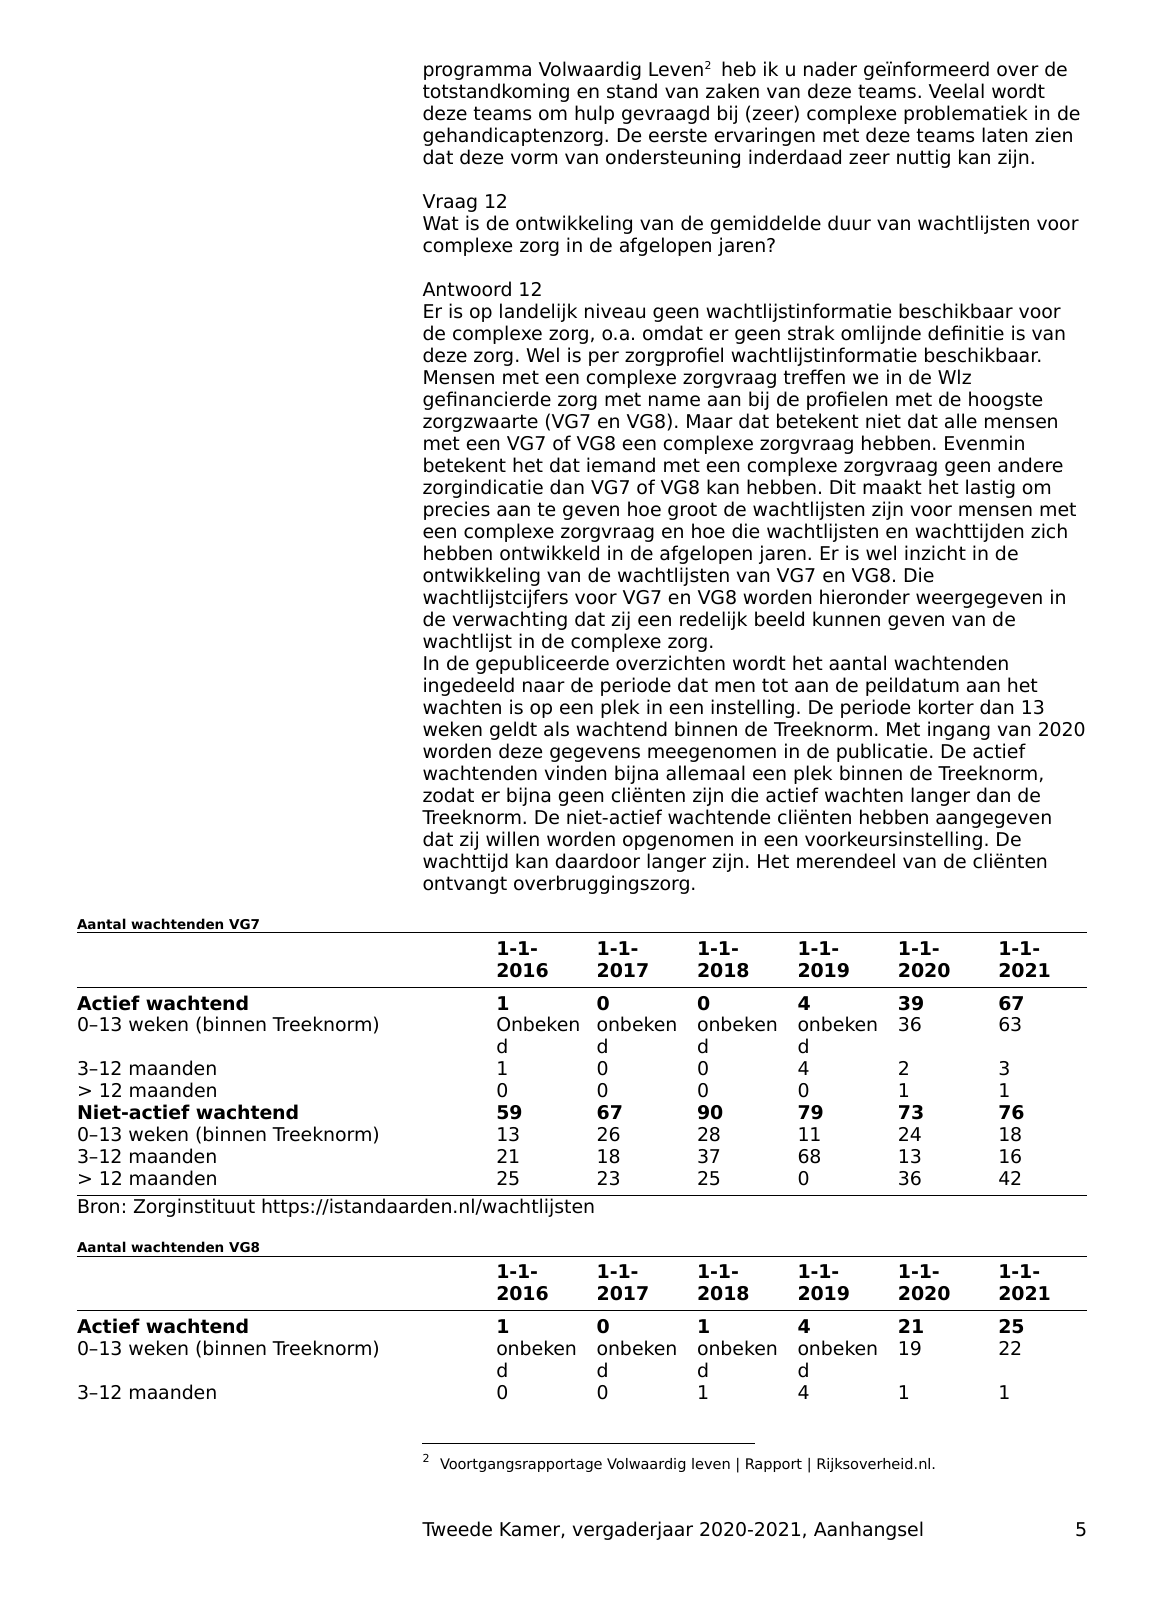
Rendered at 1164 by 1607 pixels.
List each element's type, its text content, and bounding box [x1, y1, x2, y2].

table_cell 59 [490, 1102, 591, 1124]
table_cell 1-1-2021 [992, 1257, 1087, 1310]
table_cell 25 [490, 1168, 591, 1195]
table_cell [77, 933, 490, 987]
table_cell 0 [791, 1080, 892, 1102]
table_cell 24 [892, 1124, 992, 1146]
table_cell 3–12 maanden [77, 1146, 490, 1168]
table_cell 1 [691, 1382, 791, 1403]
table_cell 0 [691, 1080, 791, 1102]
table_header Aantal wachtenden VG8 [77, 1240, 1087, 1256]
table_cell 0 [591, 1058, 691, 1080]
table_cell 1-1-2018 [691, 1257, 791, 1310]
table_cell 4 [791, 1311, 892, 1338]
text Antwoord 12 [422, 279, 1087, 301]
text Voortgangsrapportage Volwaardig leven | Rapport | Rijksoverheid.nl. [422, 1452, 1087, 1474]
table_cell 3–12 maanden [77, 1058, 490, 1080]
table_cell 67 [992, 988, 1087, 1014]
table_cell 1-1-2021 [992, 933, 1087, 987]
table_cell 1-1-2017 [591, 1257, 691, 1310]
table_cell 1-1-2019 [791, 933, 892, 987]
table_cell 23 [591, 1168, 691, 1195]
table_cell onbekend [591, 1014, 691, 1058]
table_cell 22 [992, 1338, 1087, 1382]
table_cell 26 [591, 1124, 691, 1146]
table_cell 21 [892, 1311, 992, 1338]
table_cell 76 [992, 1102, 1087, 1124]
table_cell 25 [691, 1168, 791, 1195]
table_cell 0 [591, 1080, 691, 1102]
table_cell 1 [490, 1311, 591, 1338]
table_cell Actief wachtend [77, 1311, 490, 1338]
table_cell 1-1-2020 [892, 933, 992, 987]
table_cell 3 [992, 1058, 1087, 1080]
table_cell 3–12 maanden [77, 1382, 490, 1403]
table_cell 18 [992, 1124, 1087, 1146]
table_cell 79 [791, 1102, 892, 1124]
table_cell 90 [691, 1102, 791, 1124]
table_header Aantal wachtenden VG7 [77, 917, 1087, 932]
table_cell 73 [892, 1102, 992, 1124]
table_cell 68 [791, 1146, 892, 1168]
table_cell 4 [791, 988, 892, 1014]
table_cell onbekend [490, 1338, 591, 1382]
table_cell 1 [691, 1311, 791, 1338]
text Wat is de ontwikkeling van de gemiddelde duur van wachtlijsten voor complexe zorg in de afgelopen jaren? [422, 213, 1087, 257]
table_cell [77, 1257, 490, 1310]
table_cell 1 [992, 1080, 1087, 1102]
table_cell 2 [892, 1058, 992, 1080]
table_cell 0–13 weken (binnen Treeknorm) [77, 1124, 490, 1146]
table_cell Onbekend [490, 1014, 591, 1058]
table_cell 0 [691, 988, 791, 1014]
table_cell 36 [892, 1014, 992, 1058]
table_cell 4 [791, 1382, 892, 1403]
table_cell 63 [992, 1014, 1087, 1058]
table_cell 1 [490, 1058, 591, 1080]
table_cell 1 [490, 988, 591, 1014]
table_cell 37 [691, 1146, 791, 1168]
table_cell 16 [992, 1146, 1087, 1168]
table_cell onbekend [791, 1014, 892, 1058]
text programma Volwaardig Leven heb ik u nader geïnformeerd over de totstandkoming en stand van zaken van deze teams. Veelal wordt deze teams om hulp gevraagd bij (zeer) complexe problematiek in de gehandicaptenzorg. De eerste ervaringen met deze teams laten zien dat deze vorm van ondersteuning inderdaad zeer nuttig kan zijn. [422, 59, 1087, 169]
table_cell 1-1-2019 [791, 1257, 892, 1310]
table_cell Actief wachtend [77, 988, 490, 1014]
table_cell 39 [892, 988, 992, 1014]
table_cell 0 [591, 988, 691, 1014]
table_cell onbekend [591, 1338, 691, 1382]
table_cell 0 [490, 1382, 591, 1403]
table_cell 1-1-2016 [490, 933, 591, 987]
table_cell onbekend [691, 1338, 791, 1382]
table_cell 18 [591, 1146, 691, 1168]
table_cell 1-1-2020 [892, 1257, 992, 1310]
table_cell 42 [992, 1168, 1087, 1195]
table_cell 0–13 weken (binnen Treeknorm) [77, 1014, 490, 1058]
table_cell 36 [892, 1168, 992, 1195]
table_cell 13 [490, 1124, 591, 1146]
table_cell onbekend [691, 1014, 791, 1058]
table_cell 0 [591, 1382, 691, 1403]
table_cell Niet-actief wachtend [77, 1102, 490, 1124]
table_cell 4 [791, 1058, 892, 1080]
table_cell 0–13 weken (binnen Treeknorm) [77, 1338, 490, 1382]
table_cell 1-1-2016 [490, 1257, 591, 1310]
table_cell 13 [892, 1146, 992, 1168]
table_cell 0 [791, 1168, 892, 1195]
table_cell 1 [992, 1382, 1087, 1403]
table_cell 11 [791, 1124, 892, 1146]
table_cell 0 [691, 1058, 791, 1080]
table_cell 67 [591, 1102, 691, 1124]
table_cell 0 [591, 1311, 691, 1338]
table_cell 1-1-2017 [591, 933, 691, 987]
table_cell Bron: Zorginstituut https://istandaarden.nl/wachtlijsten [77, 1196, 1087, 1218]
table_cell > 12 maanden [77, 1168, 490, 1195]
table_cell 19 [892, 1338, 992, 1382]
table_cell 0 [490, 1080, 591, 1102]
table_cell 21 [490, 1146, 591, 1168]
text Vraag 12 [422, 191, 1087, 213]
table_cell 1 [892, 1080, 992, 1102]
text Er is op landelijk niveau geen wachtlijstinformatie beschikbaar voor de complexe zorg, o.a. omdat er geen strak omlijnde definitie is van deze zorg. Wel is per zorgprofiel wachtlijstinformatie beschikbaar. Mensen met een complexe zorgvraag treffen we in de Wlz gefinancierde zorg met name aan bij de profielen met de hoogste zorgzwaarte (VG7 en VG8). Maar dat betekent niet dat alle mensen met een VG7 of VG8 een complexe zorgvraag hebben. Evenmin betekent het dat iemand met een complexe zorgvraag geen andere zorgindicatie dan VG7 of VG8 kan hebben. Dit maakt het lastig om precies aan te geven hoe groot de wachtlijsten zijn voor mensen met een complexe zorgvraag en hoe die wachtlijsten en wachttijden zich hebben ontwikkeld in de afgelopen jaren. Er is wel inzicht in de ontwikkeling van de wachtlijsten van VG7 en VG8. Die wachtlijstcijfers voor VG7 en VG8 worden hieronder weergegeven in de verwachting dat zij een redelijk beeld kunnen geven van de wachtlijst in de complexe zorg. [422, 301, 1087, 653]
table_cell 25 [992, 1311, 1087, 1338]
table_cell onbekend [791, 1338, 892, 1382]
table_cell 1-1-2018 [691, 933, 791, 987]
table_cell 28 [691, 1124, 791, 1146]
text In de gepubliceerde overzichten wordt het aantal wachtenden ingedeeld naar de periode dat men tot aan de peildatum aan het wachten is op een plek in een instelling. De periode korter dan 13 weken geldt als wachtend binnen de Treeknorm. Met ingang van 2020 worden deze gegevens meegenomen in de publicatie. De actief wachtenden vinden bijna allemaal een plek binnen de Treeknorm, zodat er bijna geen cliënten zijn die actief wachten langer dan de Treeknorm. De niet-actief wachtende cliënten hebben aangegeven dat zij willen worden opgenomen in een voorkeursinstelling. De wachttijd kan daardoor langer zijn. Het merendeel van de cliënten ontvangt overbruggingszorg. [422, 653, 1087, 895]
table_cell 1 [892, 1382, 992, 1403]
table_cell > 12 maanden [77, 1080, 490, 1102]
